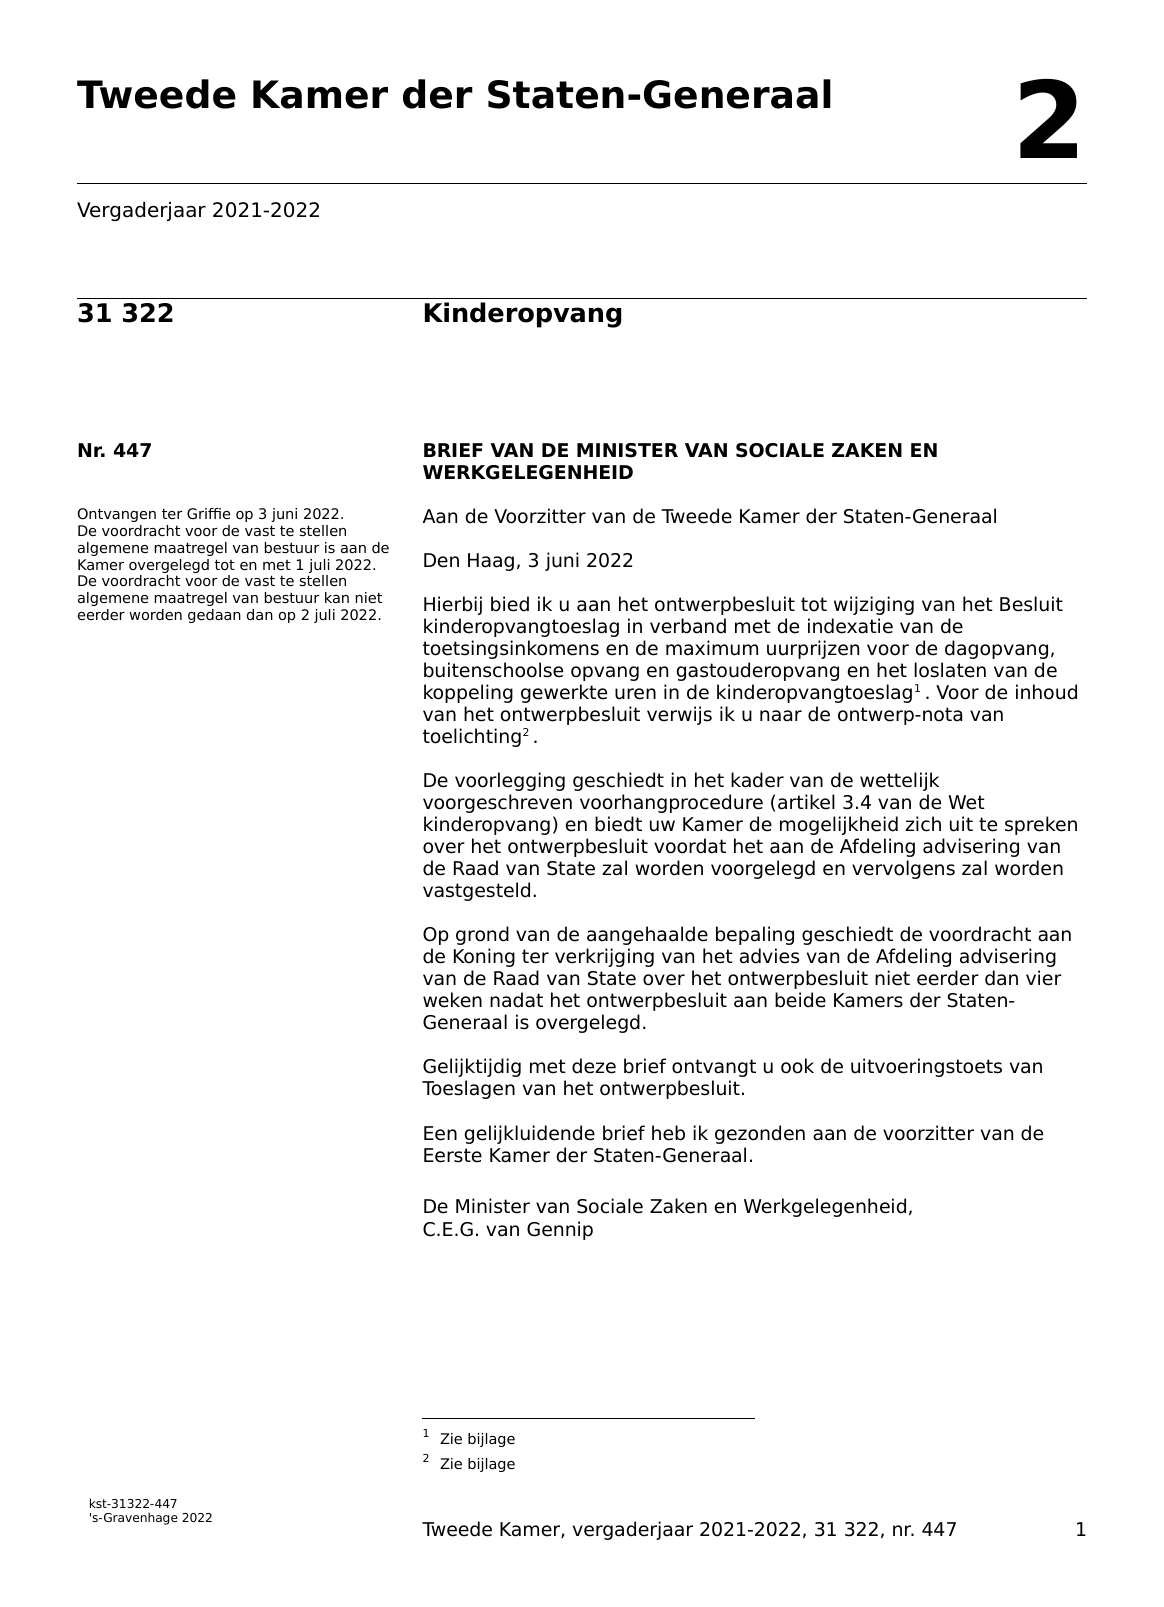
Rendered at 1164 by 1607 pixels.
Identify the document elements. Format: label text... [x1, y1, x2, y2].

text 's-Gravenhage 2022 [88, 1511, 323, 1525]
subtitle Nr. 447 BRIEF VAN DE MINISTER VAN SOCIALE ZAKEN EN WERKGELEGENHEID [77, 440, 1087, 484]
text De voordracht voor de vast te stellen algemene maatregel van bestuur kan niet eerder worden gedaan dan op 2 juli 2022. [77, 573, 399, 624]
text kst-31322-447 [88, 1497, 323, 1511]
text De voordracht voor de vast te stellen algemene maatregel van bestuur is aan de Kamer overgelegd tot en met 1 juli 2022. [77, 523, 399, 573]
text Hierbij bied ik u aan het ontwerpbesluit tot wijziging van het Besluit kinderopvangtoeslag in verband met de indexatie van de toetsingsinkomens en de maximum uurprijzen voor de dagopvang, buitenschoolse opvang en gastouderopvang en het loslaten van de koppeling gewerkte uren in de kinderopvangtoeslag. Voor de inhoud van het ontwerpbesluit verwijs ik u naar de ontwerp-nota van toelichting. [422, 594, 1087, 748]
text Gelijktijdig met deze brief ontvangt u ook de uitvoeringstoets van Toeslagen van het ontwerpbesluit. [422, 1056, 1087, 1100]
text De Minister van Sociale Zaken en Werkgelegenheid, C.E.G. van Gennip [422, 1196, 1087, 1240]
text Een gelijkluidende brief heb ik gezonden aan de voorzitter van de Eerste Kamer der Staten-Generaal. [422, 1122, 1087, 1166]
text Den Haag, 3 juni 2022 [422, 550, 1087, 572]
text Aan de Voorzitter van de Tweede Kamer der Staten-Generaal [422, 506, 1087, 528]
table_header Tweede Kamer der Staten-Generaal [77, 59, 886, 183]
text Op grond van de aangehaalde bepaling geschiedt de voordracht aan de Koning ter verkrijging van het advies van de Afdeling advisering van de Raad van State over het ontwerpbesluit niet eerder dan vier weken nadat het ontwerpbesluit aan beide Kamers der Staten-Generaal is overgelegd. [422, 924, 1087, 1034]
text Zie bijlage [422, 1427, 1087, 1449]
text Ontvangen ter Griffie op 3 juni 2022. [77, 506, 399, 523]
table_cell Vergaderjaar 2021-2022 [77, 184, 1087, 298]
text De voorlegging geschiedt in het kader van de wettelijk voorgeschreven voorhangprocedure (artikel 3.4 van de Wet kinderopvang) en biedt uw Kamer de mogelijkheid zich uit te spreken over het ontwerpbesluit voordat het aan de Afdeling advisering van de Raad van State zal worden voorgelegd en vervolgens zal worden vastgesteld. [422, 770, 1087, 902]
table_header 2 [886, 59, 1087, 183]
text Zie bijlage [422, 1452, 1087, 1474]
subtitle 31 322 Kinderopvang [77, 299, 1087, 329]
